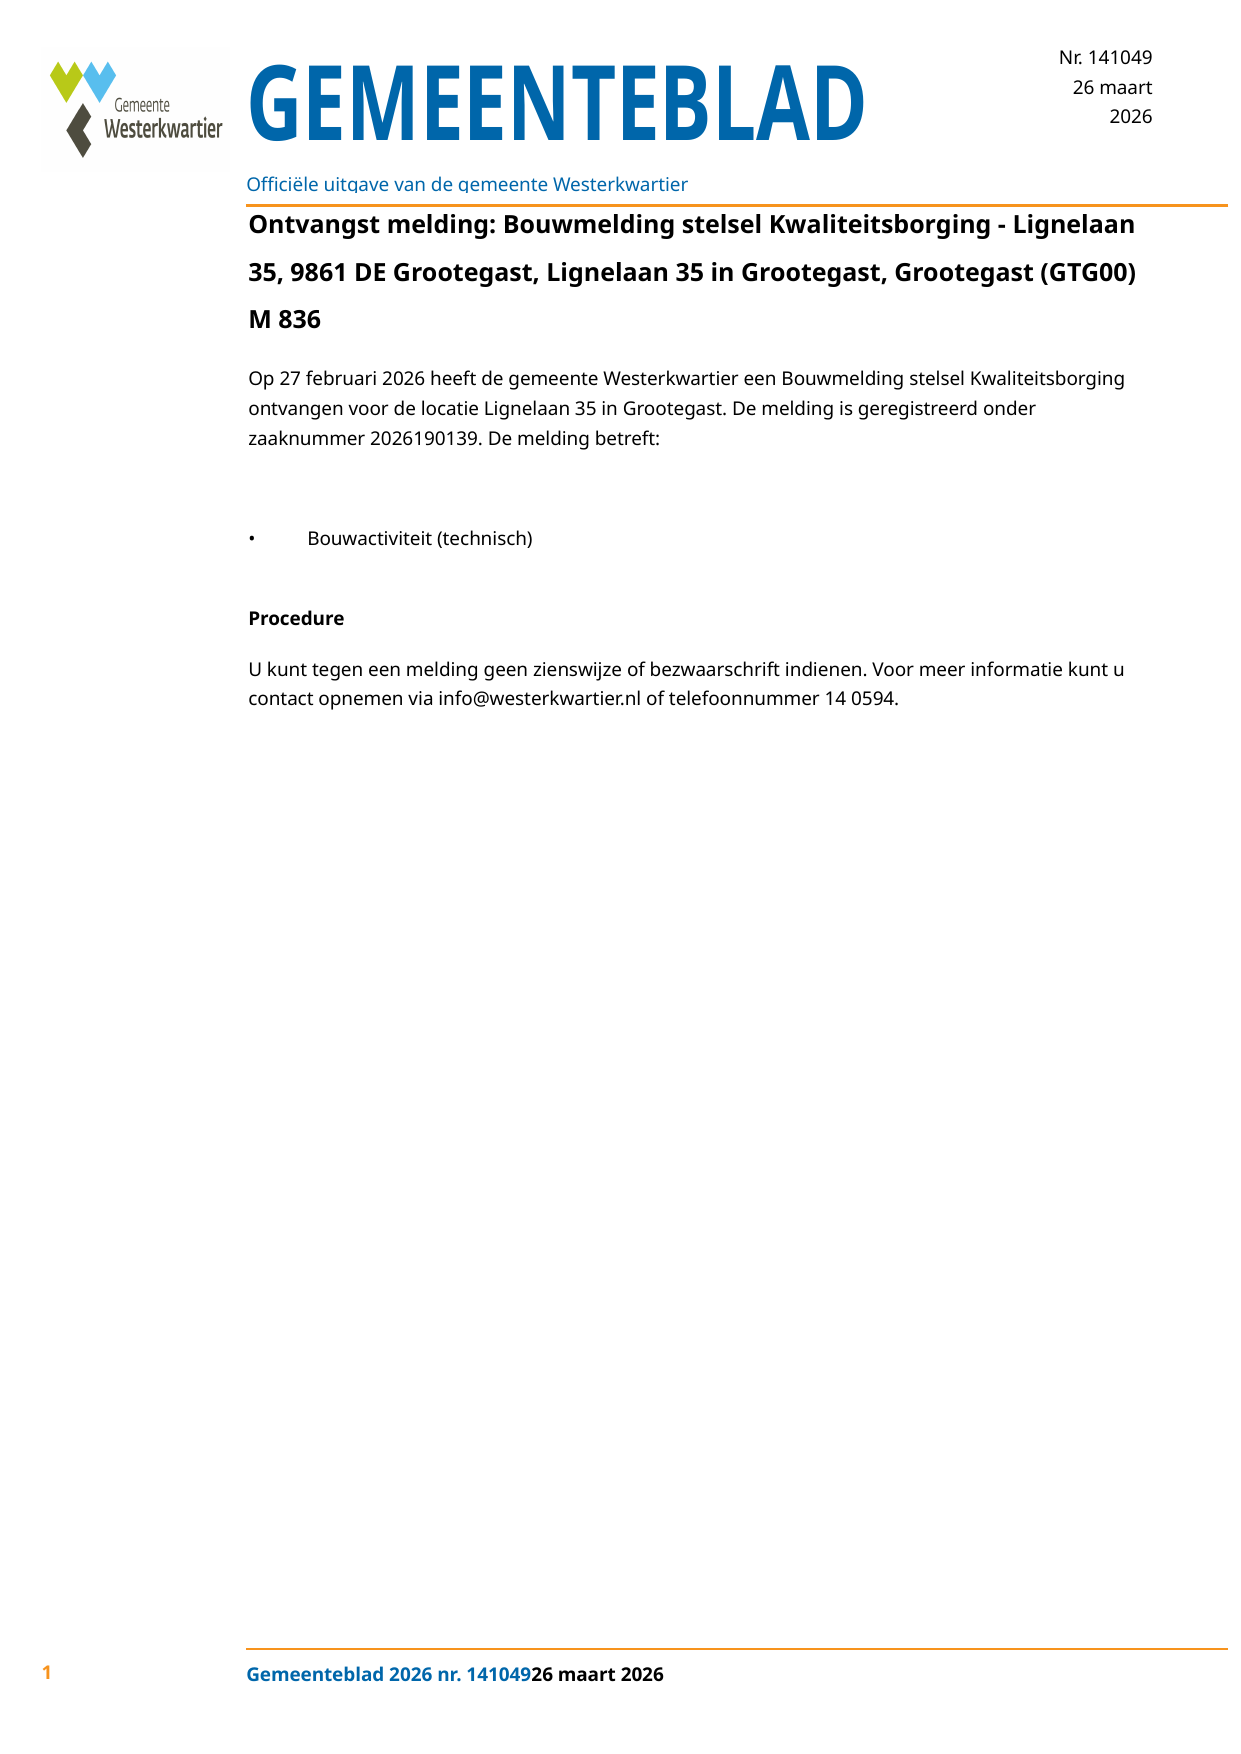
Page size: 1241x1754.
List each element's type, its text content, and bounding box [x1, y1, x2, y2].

text U kunt tegen een melding geen zienswijze of bezwaarschrift indienen. Voor meer informatie kunt u contact opnemen via info@westerkwartier.nl of telefoonnummer 14 0594. [248, 656, 1152, 711]
list Bouwactiviteit (technisch) [248, 526, 1152, 551]
text Ontvangst melding: Bouwmelding stelsel Kwaliteitsborging - Lignelaan 35, 9861 DE Grootegast, Lignelaan 35 in Grootegast, Grootegast (GTG00) M 836 [248, 207, 1152, 336]
text Procedure [248, 606, 1152, 631]
picture [41, 47, 231, 172]
text Op 27 februari 2026 heeft de gemeente Westerkwartier een Bouwmelding stelsel Kwaliteitsborging ontvangen voor de locatie Lignelaan 35 in Grootegast. De melding is geregistreerd onder zaaknummer 2026190139. De melding betreft: [248, 366, 1152, 450]
